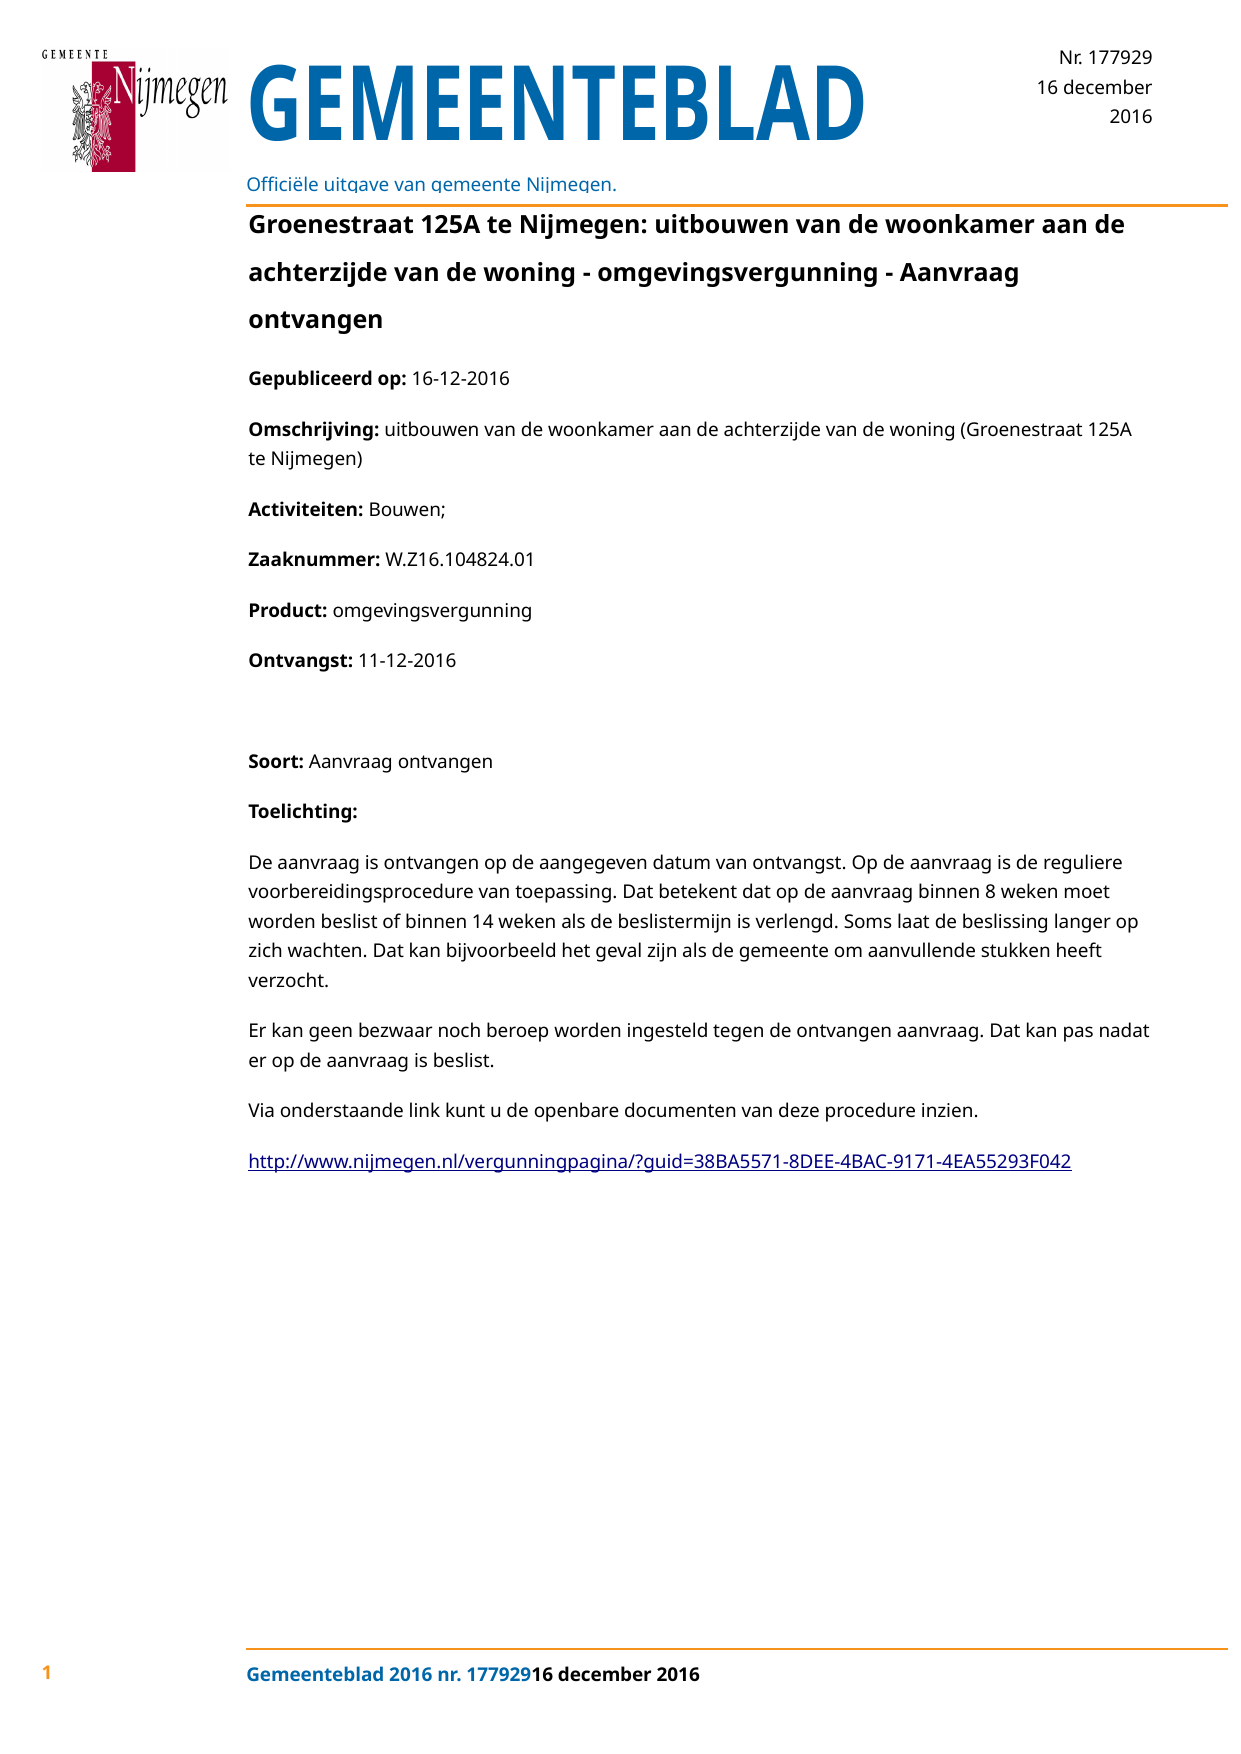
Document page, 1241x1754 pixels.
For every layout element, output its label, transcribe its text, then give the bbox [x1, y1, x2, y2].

text Zaaknummer: W.Z16.104824.01 [248, 546, 1152, 572]
text Groenestraat 125A te Nijmegen: uitbouwen van de woonkamer aan de achterzijde van de woning - omgevingsvergunning - Aanvraag ontvangen [248, 207, 1152, 336]
text http://www.nijmegen.nl/vergunningpagina/?guid=38BA5571-8DEE-4BAC-9171-4EA55293F042 [248, 1148, 1152, 1174]
text Omschrijving: uitbouwen van de woonkamer aan de achterzijde van de woning (Groenestraat 125A te Nijmegen) [248, 416, 1152, 471]
text Ontvangst: 11-12-2016 [248, 647, 1152, 673]
text De aanvraag is ontvangen op de aangegeven datum van ontvangst. Op de aanvraag is de reguliere voorbereidingsprocedure van toepassing. Dat betekent dat op de aanvraag binnen 8 weken moet worden beslist of binnen 14 weken als de beslistermijn is verlengd. Soms laat de beslissing langer op zich wachten. Dat kan bijvoorbeeld het geval zijn als de gemeente om aanvullende stukken heeft verzocht. [248, 849, 1152, 993]
text Soort: Aanvraag ontvangen [248, 748, 1152, 774]
text Gepubliceerd op: 16-12-2016 [248, 366, 1152, 391]
text Via onderstaande link kunt u de openbare documenten van deze procedure inzien. [248, 1098, 1152, 1123]
text Toelichting: [248, 798, 1152, 824]
text Activiteiten: Bouwen; [248, 496, 1152, 522]
picture [41, 47, 231, 172]
text Er kan geen bezwaar noch beroep worden ingesteld tegen de ontvangen aanvraag. Dat kan pas nadat er op de aanvraag is beslist. [248, 1018, 1152, 1073]
text Product: omgevingsvergunning [248, 597, 1152, 622]
